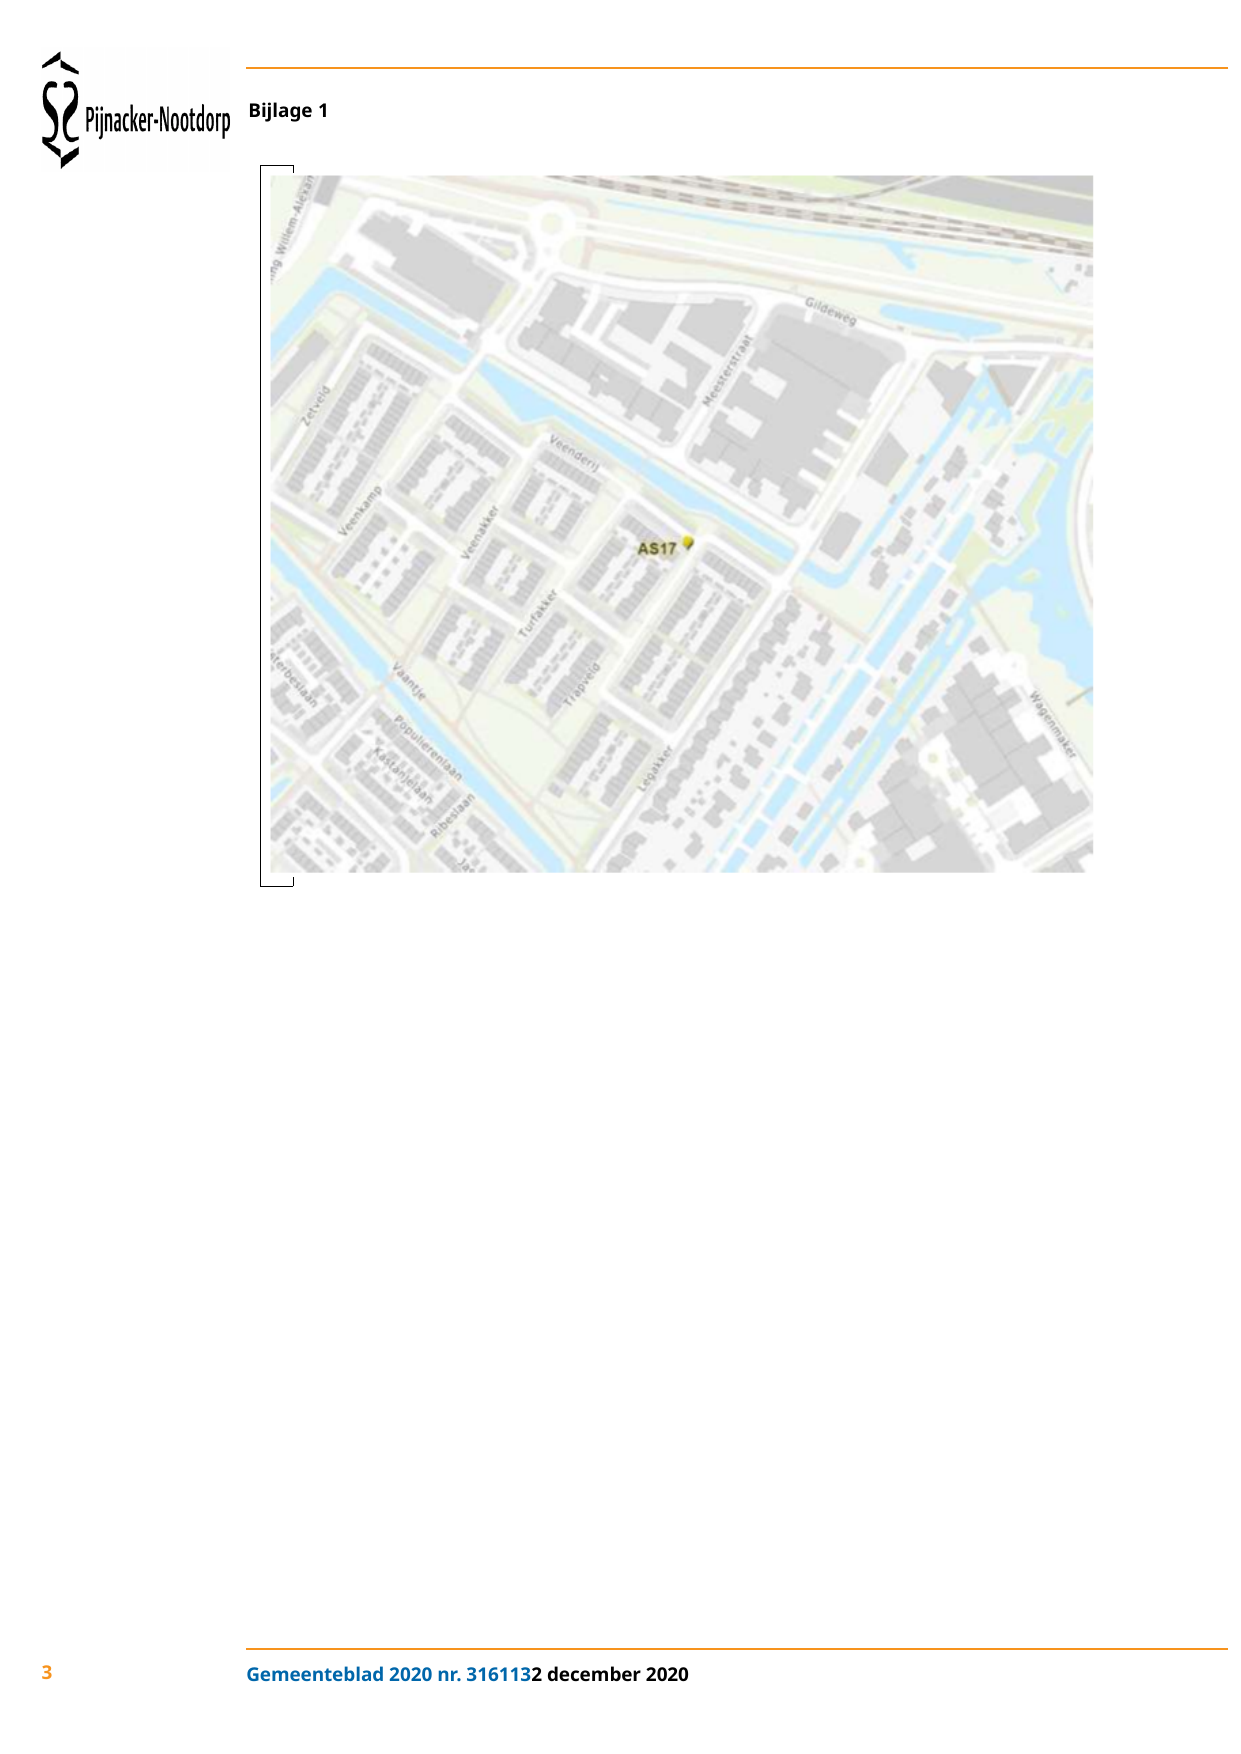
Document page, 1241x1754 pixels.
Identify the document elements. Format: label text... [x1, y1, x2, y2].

text Bijlage 1 [248, 95, 1152, 123]
picture [41, 47, 231, 172]
picture [268, 173, 1096, 877]
